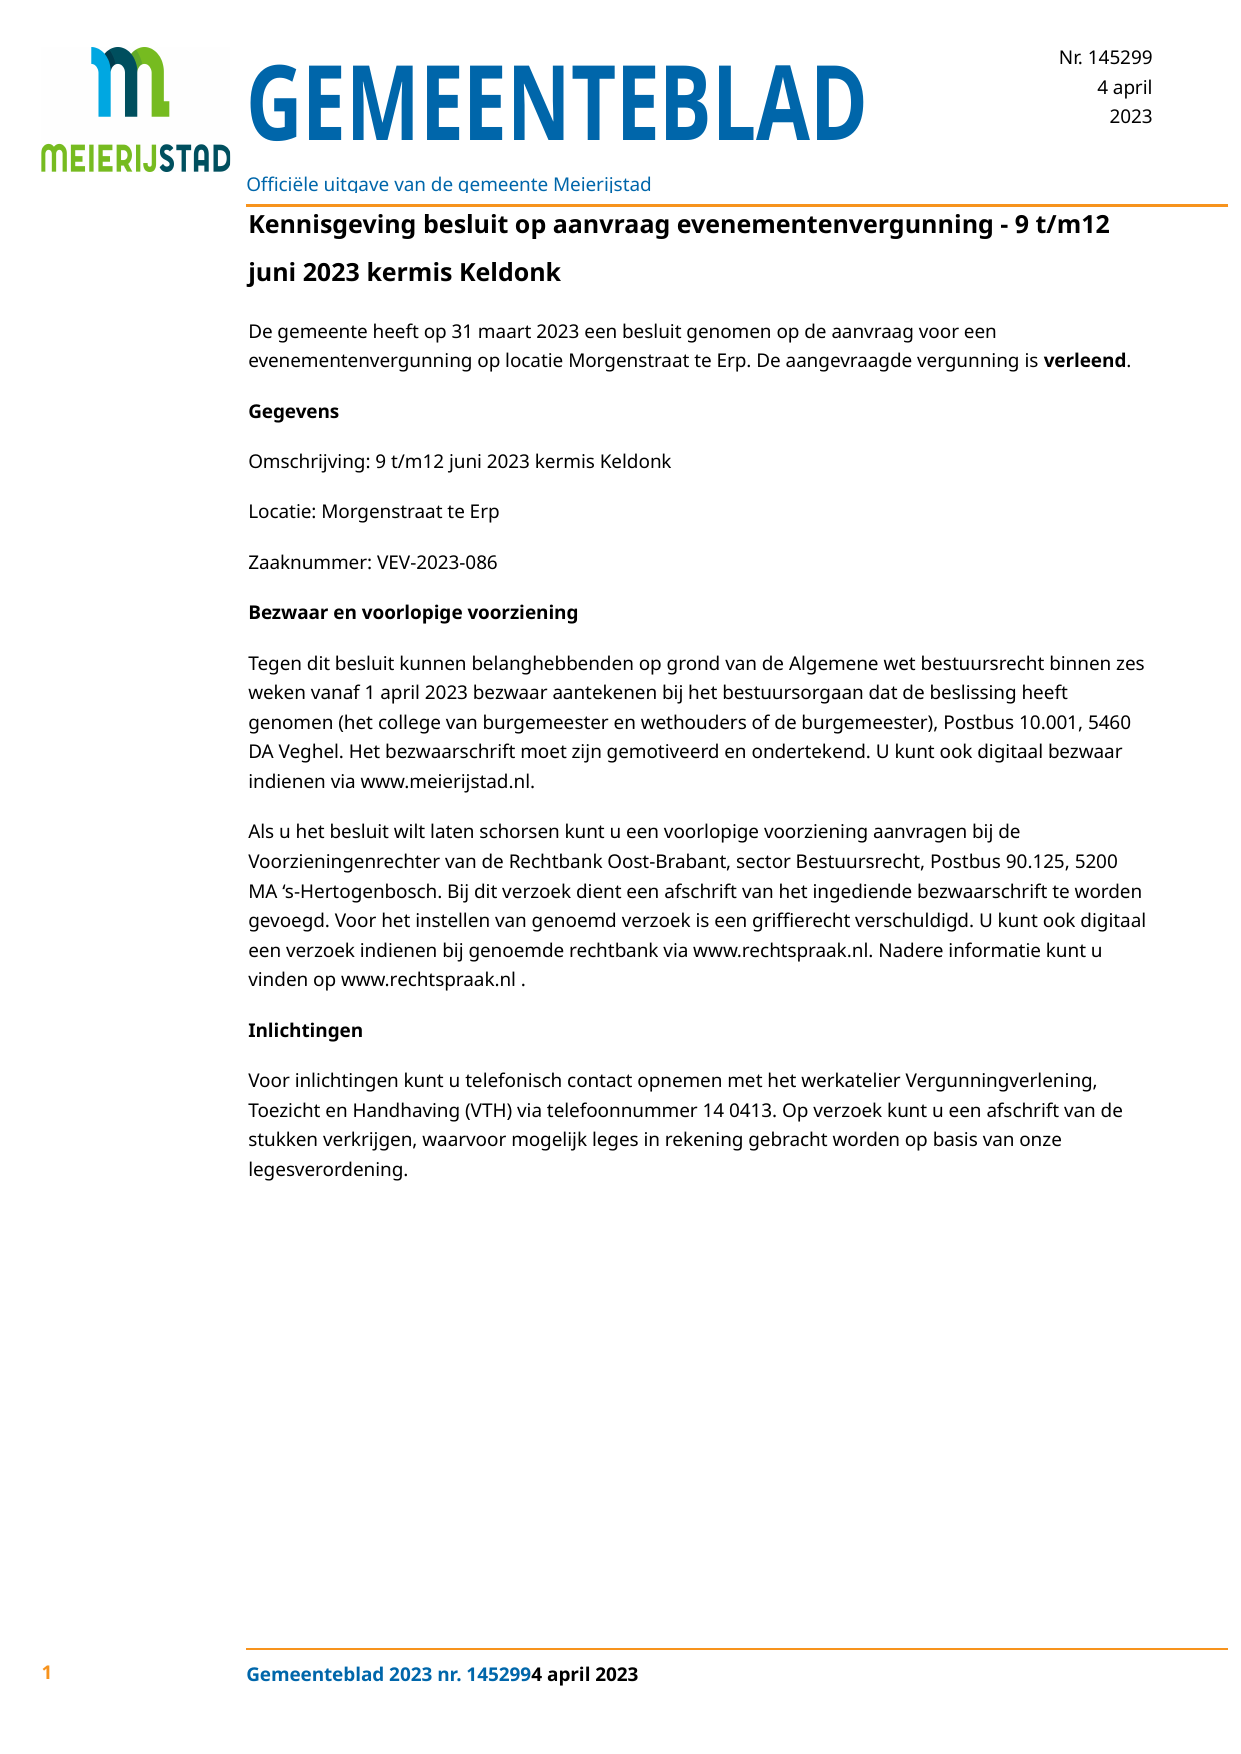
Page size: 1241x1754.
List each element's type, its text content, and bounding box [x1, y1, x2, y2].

text Als u het besluit wilt laten schorsen kunt u een voorlopige voorziening aanvragen bij de Voorzieningenrechter van de Rechtbank Oost-Brabant, sector Bestuursrecht, Postbus 90.125, 5200 MA ‘s-Hertogenbosch. Bij dit verzoek dient een afschrift van het ingediende bezwaarschrift te worden gevoegd. Voor het instellen van genoemd verzoek is een griffierecht verschuldigd. U kunt ook digitaal een verzoek indienen bij genoemde rechtbank via www.rechtspraak.nl. Nadere informatie kunt u vinden op www.rechtspraak.nl . [248, 819, 1152, 992]
text Locatie: Morgenstraat te Erp [248, 499, 1152, 524]
text Gegevens [248, 398, 1152, 424]
text Kennisgeving besluit op aanvraag evenementenvergunning - 9 t/m12 juni 2023 kermis Keldonk [248, 207, 1152, 288]
text Zaaknummer: VEV-2023-086 [248, 549, 1152, 575]
text Tegen dit besluit kunnen belanghebbenden op grond van de Algemene wet bestuursrecht binnen zes weken vanaf 1 april 2023 bezwaar aantekenen bij het bestuursorgaan dat de beslissing heeft genomen (het college van burgemeester en wethouders of de burgemeester), Postbus 10.001, 5460 DA Veghel. Het bezwaarschrift moet zijn gemotiveerd en ondertekend. U kunt ook digitaal bezwaar indienen via www.meierijstad.nl. [248, 650, 1152, 794]
picture [41, 47, 231, 172]
text De gemeente heeft op 31 maart 2023 een besluit genomen op de aanvraag voor een evenementenvergunning op locatie Morgenstraat te Erp. De aangevraagde vergunning is verleend. [248, 318, 1152, 373]
text Omschrijving: 9 t/m12 juni 2023 kermis Keldonk [248, 448, 1152, 474]
text Voor inlichtingen kunt u telefonisch contact opnemen met het werkatelier Vergunningverlening, Toezicht en Handhaving (VTH) via telefoonnummer 14 0413. Op verzoek kunt u een afschrift van de stukken verkrijgen, waarvoor mogelijk leges in rekening gebracht worden op basis van onze legesverordening. [248, 1067, 1152, 1182]
text Bezwaar en voorlopige voorziening [248, 599, 1152, 625]
text Inlichtingen [248, 1017, 1152, 1043]
